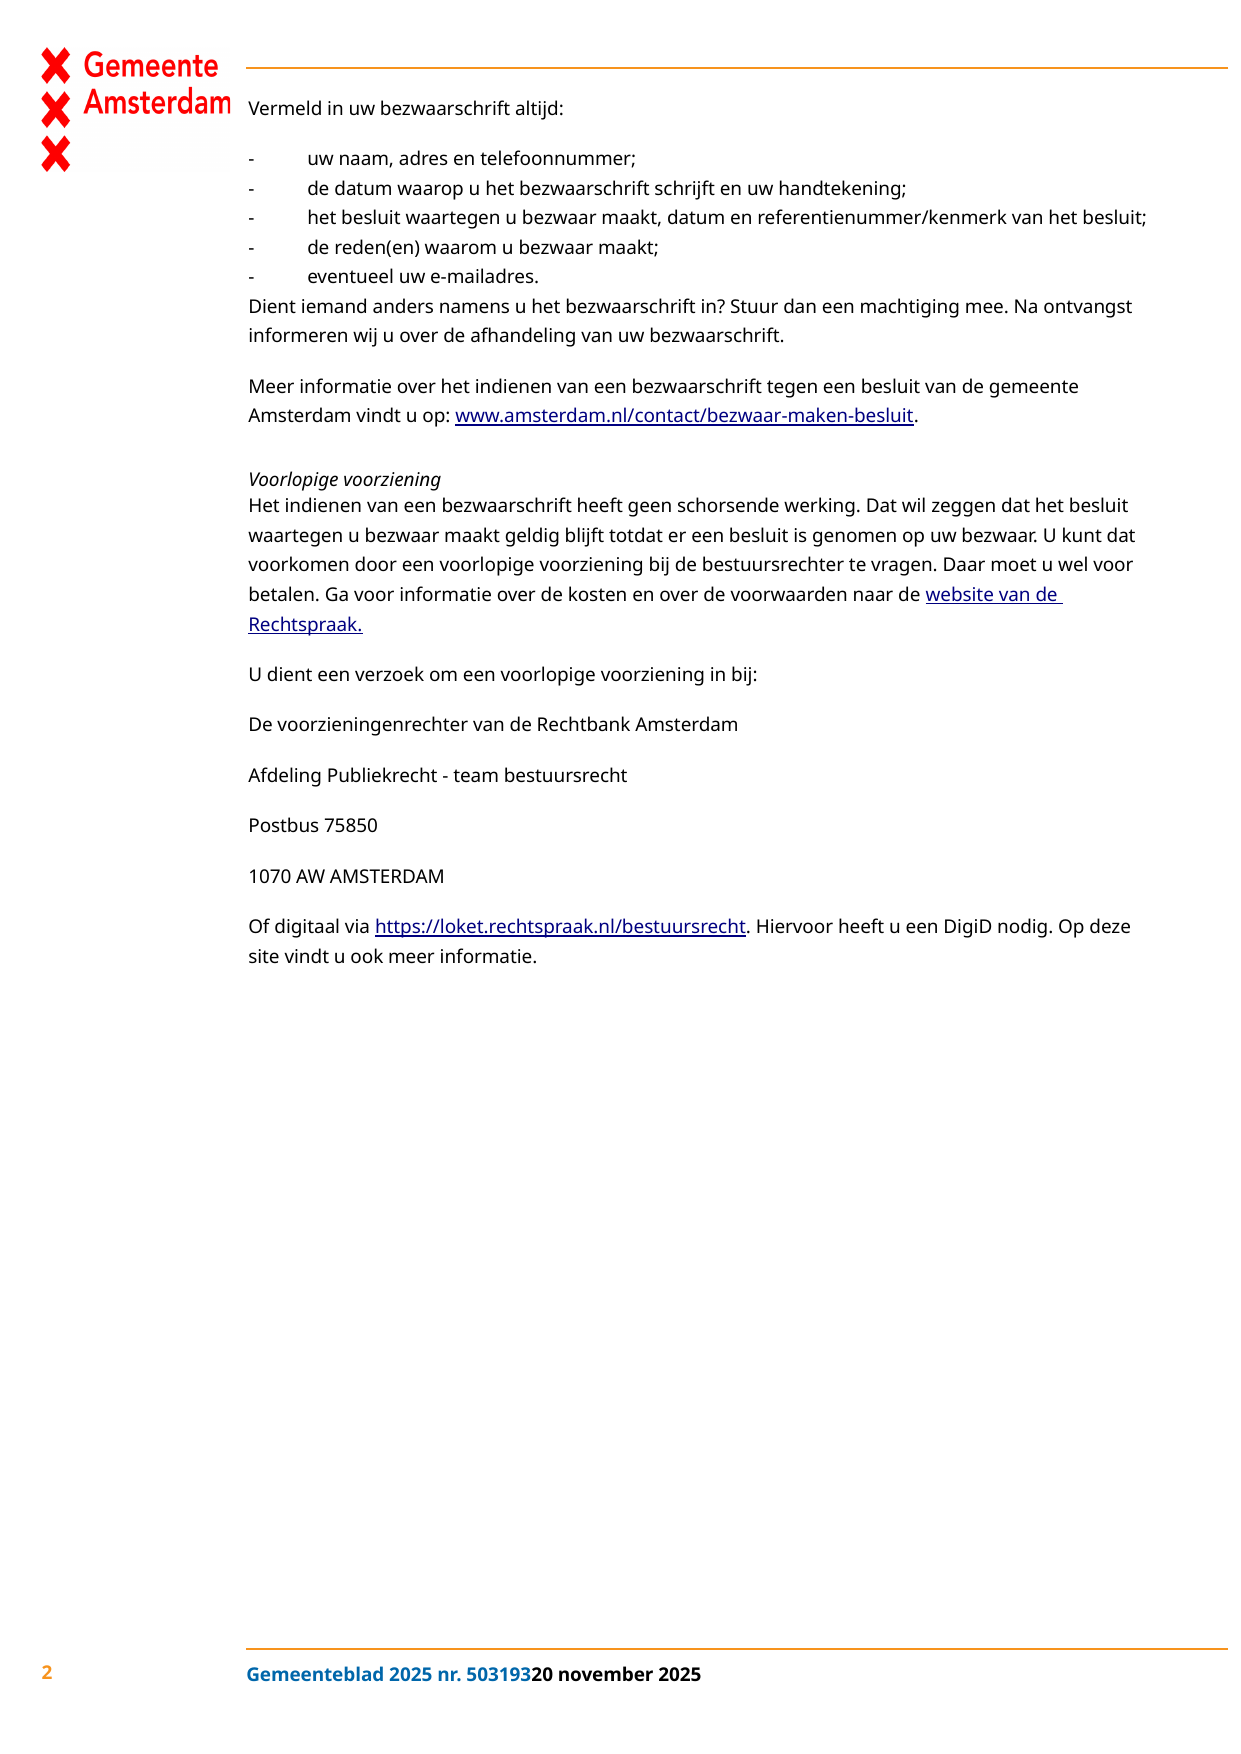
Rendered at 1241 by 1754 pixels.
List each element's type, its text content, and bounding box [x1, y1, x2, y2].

text 1070 AW AMSTERDAM [248, 863, 1152, 888]
text De voorzieningenrechter van de Rechtbank Amsterdam [248, 712, 1152, 737]
picture [41, 47, 231, 172]
text Dient iemand anders namens u het bezwaarschrift in? Stuur dan een machtiging mee. Na ontvangst informeren wij u over de afhandeling van uw bezwaarschrift. [248, 293, 1152, 348]
text Voorlopige voorziening [248, 467, 1152, 492]
text Postbus 75850 [248, 812, 1152, 838]
text Meer informatie over het indienen van een bezwaarschrift tegen een besluit van de gemeente Amsterdam vindt u op: www.amsterdam.nl/contact/bezwaar-maken-besluit. [248, 373, 1152, 428]
list de datum waarop u het bezwaarschrift schrijft en uw handtekening; [248, 175, 1152, 201]
list het besluit waartegen u bezwaar maakt, datum en referentienummer/kenmerk van het besluit; [248, 204, 1152, 230]
list uw naam, adres en telefoonnummer; [248, 145, 1152, 171]
list de reden(en) waarom u bezwaar maakt; [248, 234, 1152, 260]
text Het indienen van een bezwaarschrift heeft geen schorsende werking. Dat wil zeggen dat het besluit waartegen u bezwaar maakt geldig blijft totdat er een besluit is genomen op uw bezwaar. U kunt dat voorkomen door een voorlopige voorziening bij de bestuursrechter te vragen. Daar moet u wel voor betalen. Ga voor informatie over de kosten en over de voorwaarden naar de website van de Rechtspraak. [248, 492, 1152, 636]
text Afdeling Publiekrecht - team bestuursrecht [248, 762, 1152, 788]
text Vermeld in uw bezwaarschrift altijd: [248, 95, 1152, 121]
list eventueel uw e-mailadres. [248, 263, 1152, 289]
text Of digitaal via https://loket.rechtspraak.nl/bestuursrecht. Hiervoor heeft u een DigiD nodig. Op deze site vindt u ook meer informatie. [248, 913, 1152, 968]
text U dient een verzoek om een voorlopige voorziening in bij: [248, 661, 1152, 687]
